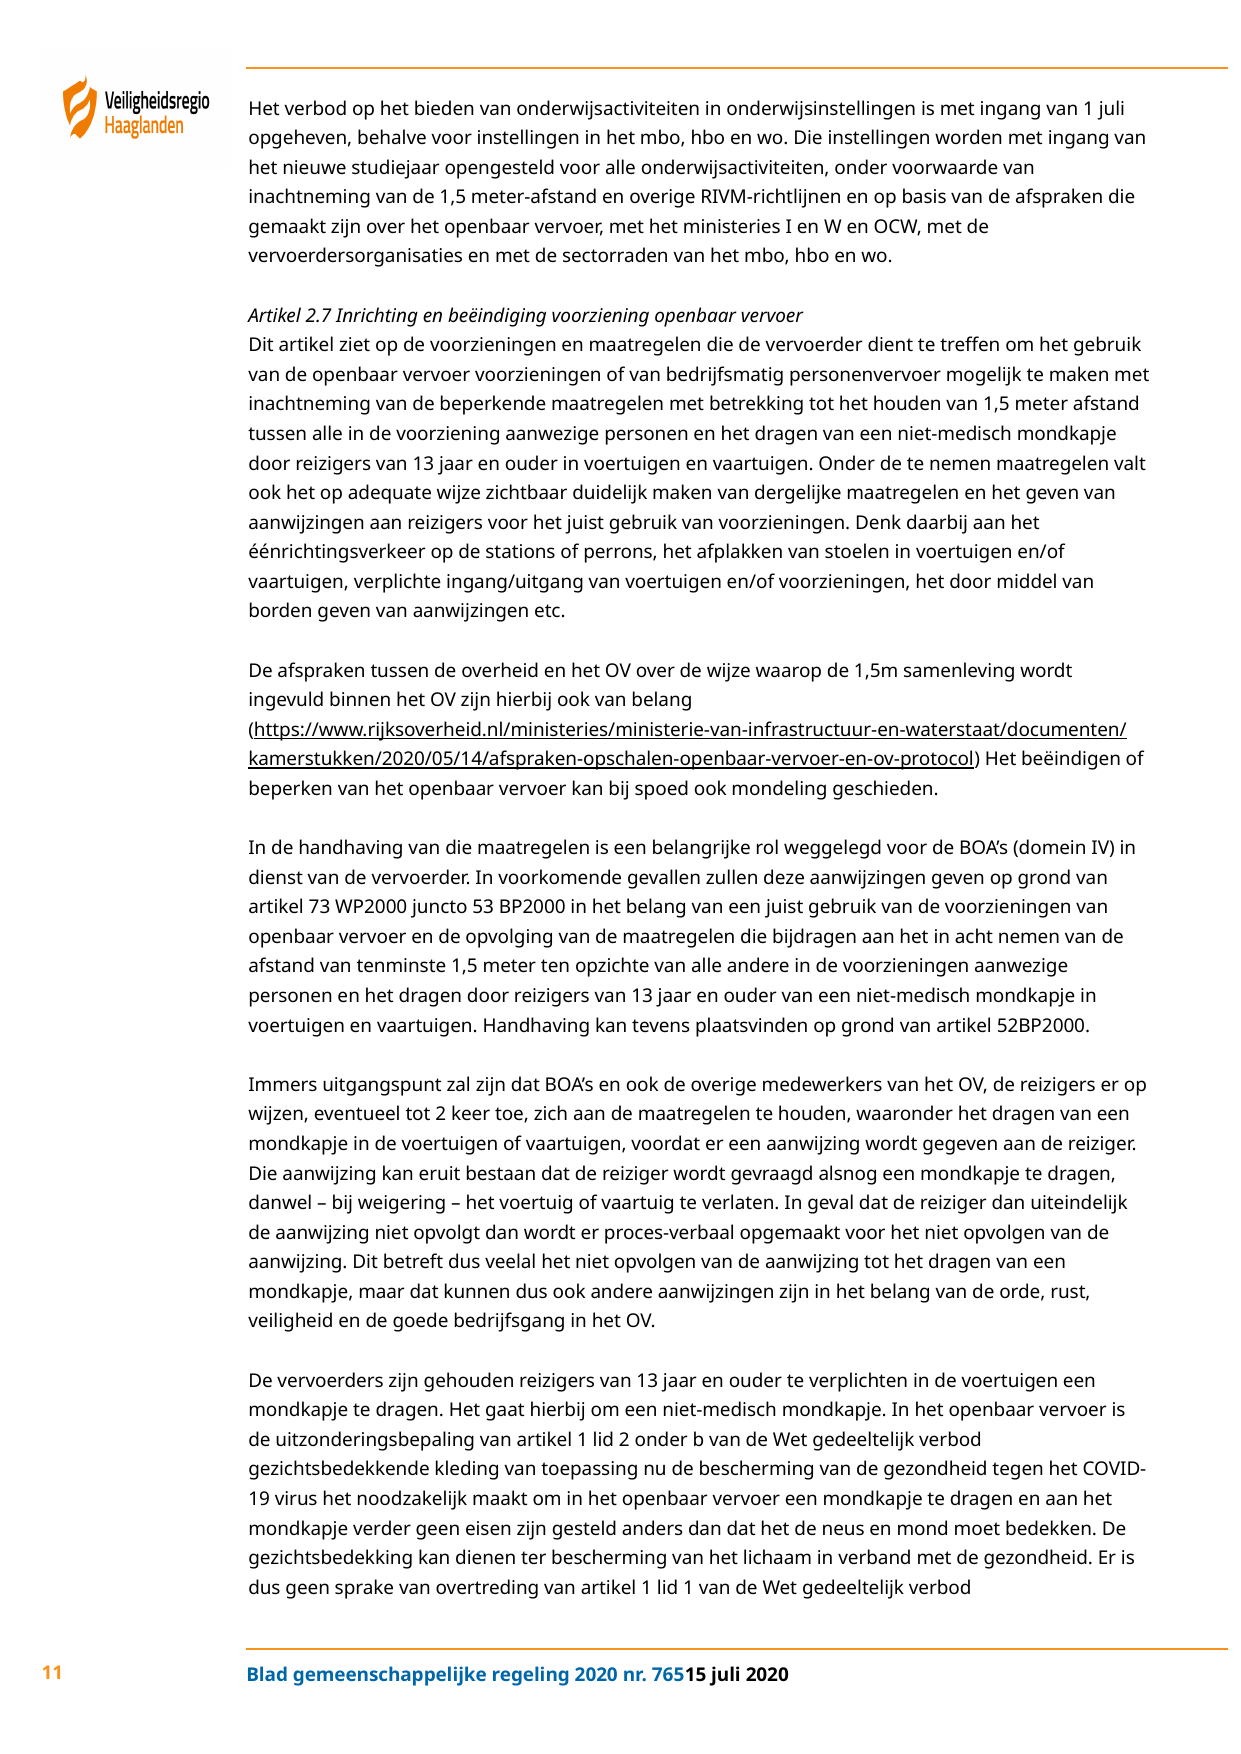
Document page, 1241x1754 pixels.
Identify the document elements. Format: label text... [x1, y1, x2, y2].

text Het verbod op het bieden van onderwijsactiviteiten in onderwijsinstellingen is met ingang van 1 juli opgeheven, behalve voor instellingen in het mbo, hbo en wo. Die instellingen worden met ingang van het nieuwe studiejaar opengesteld voor alle onderwijsactiviteiten, onder voorwaarde van inachtneming van de 1,5 meter-afstand en overige RIVM-richtlijnen en op basis van de afspraken die gemaakt zijn over het openbaar vervoer, met het ministeries I en W en OCW, met de vervoerdersorganisaties en met de sectorraden van het mbo, hbo en wo. [248, 95, 1152, 268]
text Immers uitgangspunt zal zijn dat BOA’s en ook de overige medewerkers van het OV, de reizigers er op wijzen, eventueel tot 2 keer toe, zich aan de maatregelen te houden, waaronder het dragen van een mondkapje in de voertuigen of vaartuigen, voordat er een aanwijzing wordt gegeven aan de reiziger. Die aanwijzing kan eruit bestaan dat de reiziger wordt gevraagd alsnog een mondkapje te dragen, danwel – bij weigering – het voertuig of vaartuig te verlaten. In geval dat de reiziger dan uiteindelijk de aanwijzing niet opvolgt dan wordt er proces-verbaal opgemaakt voor het niet opvolgen van de aanwijzing. Dit betreft dus veelal het niet opvolgen van de aanwijzing tot het dragen van een mondkapje, maar dat kunnen dus ook andere aanwijzingen zijn in het belang van de orde, rust, veiligheid en de goede bedrijfsgang in het OV. [248, 1071, 1152, 1333]
text Artikel 2.7 Inrichting en beëindiging voorziening openbaar vervoer [248, 302, 1152, 328]
picture [41, 47, 231, 172]
text De vervoerders zijn gehouden reizigers van 13 jaar en ouder te verplichten in de voertuigen een mondkapje te dragen. Het gaat hierbij om een niet-medisch mondkapje. In het openbaar vervoer is de uitzonderingsbepaling van artikel 1 lid 2 onder b van de Wet gedeeltelijk verbod gezichtsbedekkende kleding van toepassing nu de bescherming van de gezondheid tegen het COVID-19 virus het noodzakelijk maakt om in het openbaar vervoer een mondkapje te dragen en aan het mondkapje verder geen eisen zijn gesteld anders dan dat het de neus en mond moet bedekken. De gezichtsbedekking kan dienen ter bescherming van het lichaam in verband met de gezondheid. Er is dus geen sprake van overtreding van artikel 1 lid 1 van de Wet gedeeltelijk verbod [248, 1367, 1152, 1600]
text De afspraken tussen de overheid en het OV over de wijze waarop de 1,5m samenleving wordt ingevuld binnen het OV zijn hierbij ook van belang (https://www.rijksoverheid.nl/ministeries/ministerie-van-infrastructuur-en-waterstaat/documenten/kamerstukken/2020/05/14/afspraken-opschalen-openbaar-vervoer-en-ov-protocol) Het beëindigen of beperken van het openbaar vervoer kan bij spoed ook mondeling geschieden. [248, 657, 1152, 801]
text In de handhaving van die maatregelen is een belangrijke rol weggelegd voor de BOA’s (domein IV) in dienst van de vervoerder. In voorkomende gevallen zullen deze aanwijzingen geven op grond van artikel 73 WP2000 juncto 53 BP2000 in het belang van een juist gebruik van de voorzieningen van openbaar vervoer en de opvolging van de maatregelen die bijdragen aan het in acht nemen van de afstand van tenminste 1,5 meter ten opzichte van alle andere in de voorzieningen aanwezige personen en het dragen door reizigers van 13 jaar en ouder van een niet-medisch mondkapje in voertuigen en vaartuigen. Handhaving kan tevens plaatsvinden op grond van artikel 52BP2000. [248, 834, 1152, 1038]
text Dit artikel ziet op de voorzieningen en maatregelen die de vervoerder dient te treffen om het gebruik van de openbaar vervoer voorzieningen of van bedrijfsmatig personenvervoer mogelijk te maken met inachtneming van de beperkende maatregelen met betrekking tot het houden van 1,5 meter afstand tussen alle in de voorziening aanwezige personen en het dragen van een niet-medisch mondkapje door reizigers van 13 jaar en ouder in voertuigen en vaartuigen. Onder de te nemen maatregelen valt ook het op adequate wijze zichtbaar duidelijk maken van dergelijke maatregelen en het geven van aanwijzingen aan reizigers voor het juist gebruik van voorzieningen. Denk daarbij aan het éénrichtingsverkeer op de stations of perrons, het afplakken van stoelen in voertuigen en/of vaartuigen, verplichte ingang/uitgang van voertuigen en/of voorzieningen, het door middel van borden geven van aanwijzingen etc. [248, 331, 1152, 623]
